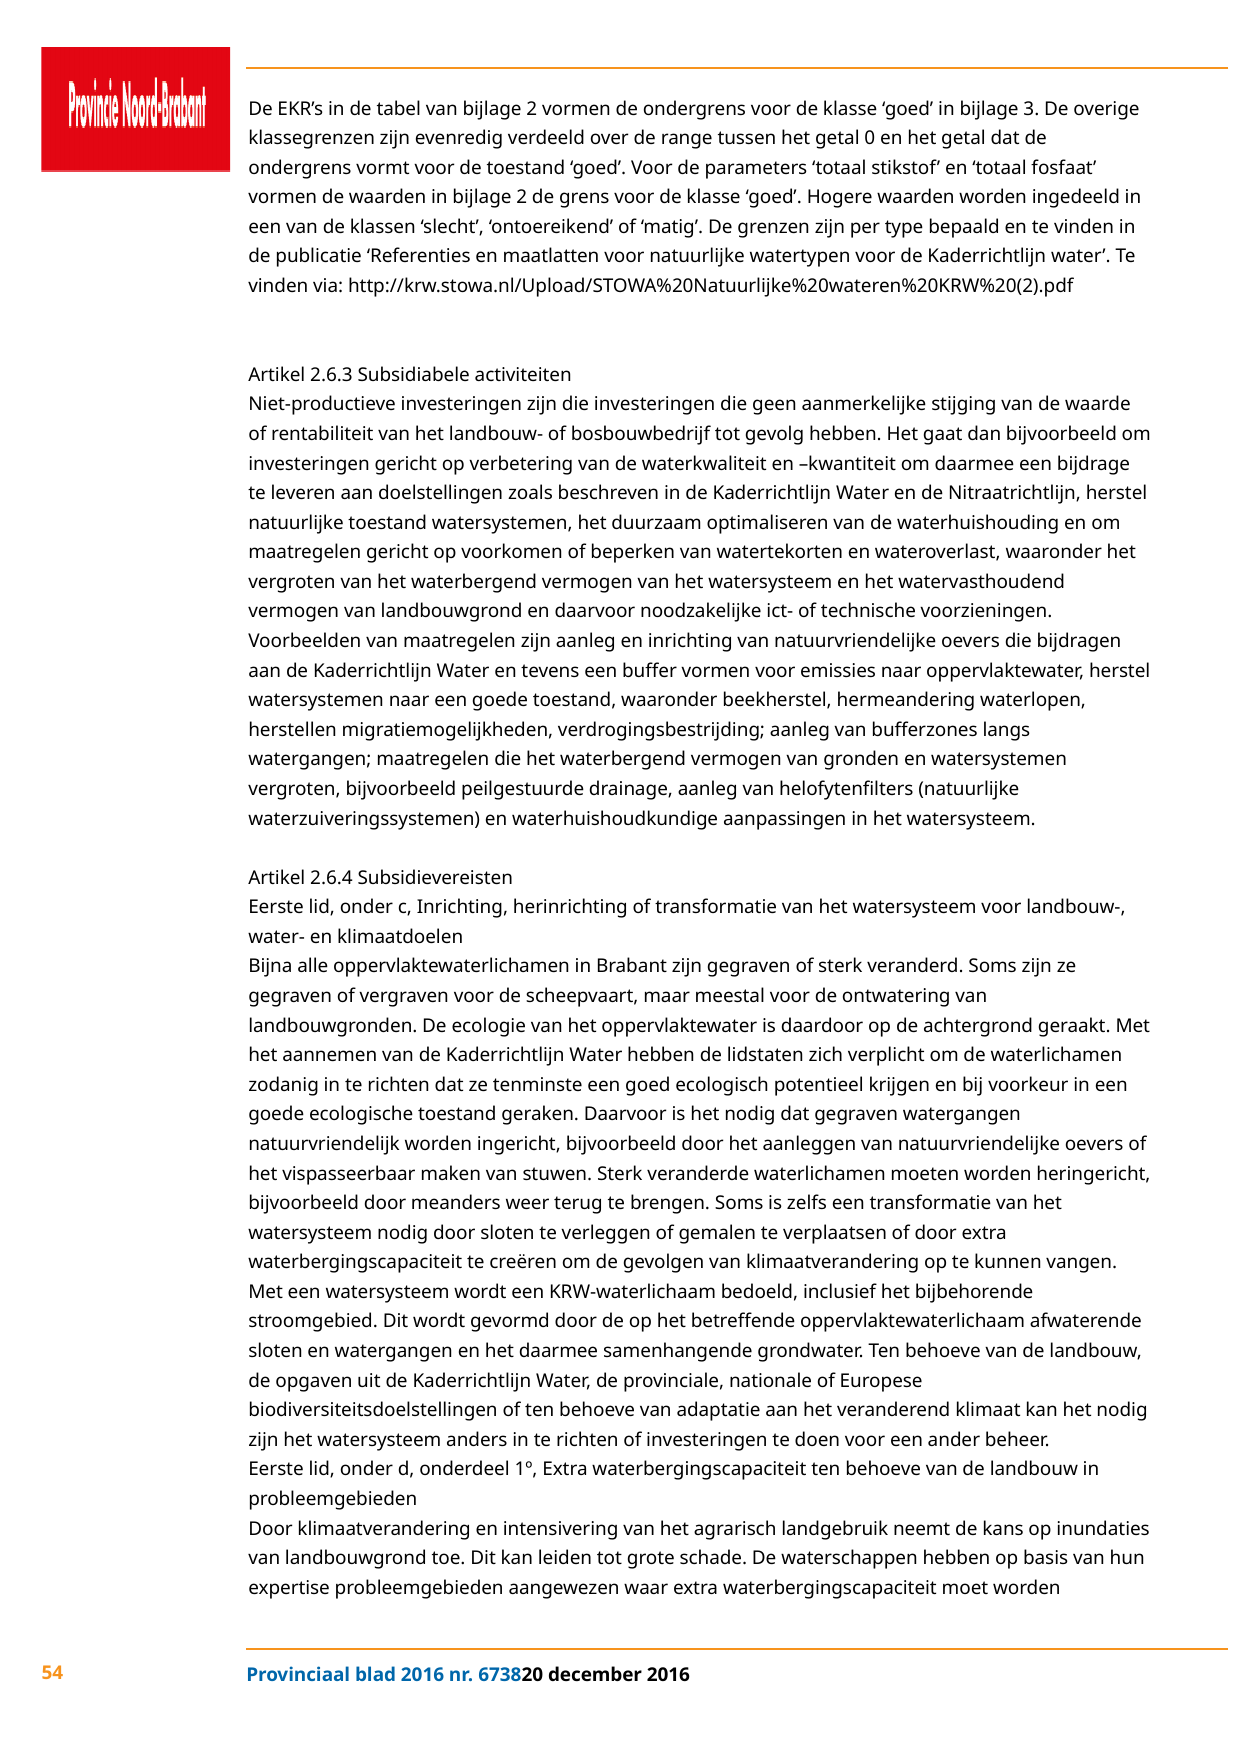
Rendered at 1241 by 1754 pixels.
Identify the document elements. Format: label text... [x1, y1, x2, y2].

text Door klimaatverandering en intensivering van het agrarisch landgebruik neemt de kans op inundaties van landbouwgrond toe. Dit kan leiden tot grote schade. De waterschappen hebben op basis van hun expertise probleemgebieden aangewezen waar extra waterbergingscapaciteit moet worden [248, 1515, 1152, 1600]
text De EKR’s in de tabel van bijlage 2 vormen de ondergrens voor de klasse ‘goed’ in bijlage 3. De overige klassegrenzen zijn evenredig verdeeld over de range tussen het getal 0 en het getal dat de ondergrens vormt voor de toestand ‘goed’. Voor de parameters ‘totaal stikstof’ en ‘totaal fosfaat’ vormen de waarden in bijlage 2 de grens voor de klasse ‘goed’. Hogere waarden worden ingedeeld in een van de klassen ‘slecht’, ‘ontoereikend’ of ‘matig’. De grenzen zijn per type bepaald en te vinden in de publicatie ‘Referenties en maatlatten voor natuurlijke watertypen voor de Kaderrichtlijn water’. Te vinden via: http://krw.stowa.nl/Upload/STOWA%20Natuurlijke%20wateren%20KRW%20(2).pdf [248, 95, 1152, 298]
text Bijna alle oppervlaktewaterlichamen in Brabant zijn gegraven of sterk veranderd. Soms zijn ze gegraven of vergraven voor de scheepvaart, maar meestal voor de ontwatering van landbouwgronden. De ecologie van het oppervlaktewater is daardoor op de achtergrond geraakt. Met het aannemen van de Kaderrichtlijn Water hebben de lidstaten zich verplicht om de waterlichamen zodanig in te richten dat ze tenminste een goed ecologisch potentieel krijgen en bij voorkeur in een goede ecologische toestand geraken. Daarvoor is het nodig dat gegraven watergangen natuurvriendelijk worden ingericht, bijvoorbeeld door het aanleggen van natuurvriendelijke oevers of het vispasseerbaar maken van stuwen. Sterk veranderde waterlichamen moeten worden heringericht, bijvoorbeeld door meanders weer terug te brengen. Soms is zelfs een transformatie van het watersysteem nodig door sloten te verleggen of gemalen te verplaatsen of door extra waterbergingscapaciteit te creëren om de gevolgen van klimaatverandering op te kunnen vangen. [248, 953, 1152, 1274]
picture [41, 47, 231, 172]
text Met een watersysteem wordt een KRW-waterlichaam bedoeld, inclusief het bijbehorende stroomgebied. Dit wordt gevormd door de op het betreffende oppervlaktewaterlichaam afwaterende sloten en watergangen en het daarmee samenhangende grondwater. Ten behoeve van de landbouw, de opgaven uit de Kaderrichtlijn Water, de provinciale, nationale of Europese biodiversiteitsdoelstellingen of ten behoeve van adaptatie aan het veranderend klimaat kan het nodig zijn het watersysteem anders in te richten of investeringen te doen voor een ander beheer. [248, 1278, 1152, 1452]
text Eerste lid, onder d, onderdeel 1º, Extra waterbergingscapaciteit ten behoeve van de landbouw in probleemgebieden [248, 1456, 1152, 1511]
text Eerste lid, onder c, Inrichting, herinrichting of transformatie van het watersysteem voor landbouw-, water- en klimaatdoelen [248, 893, 1152, 949]
text Voorbeelden van maatregelen zijn aanleg en inrichting van natuurvriendelijke oevers die bijdragen aan de Kaderrichtlijn Water en tevens een buffer vormen voor emissies naar oppervlaktewater, herstel watersystemen naar een goede toestand, waaronder beekherstel, hermeandering waterlopen, herstellen migratiemogelijkheden, verdrogingsbestrijding; aanleg van bufferzones langs watergangen; maatregelen die het waterbergend vermogen van gronden en watersystemen vergroten, bijvoorbeeld peilgestuurde drainage, aanleg van helofytenfilters (natuurlijke waterzuiveringssystemen) en waterhuishoudkundige aanpassingen in het watersysteem. [248, 627, 1152, 831]
text Artikel 2.6.3 Subsidiabele activiteiten [248, 361, 1152, 387]
text Niet-productieve investeringen zijn die investeringen die geen aanmerkelijke stijging van de waarde of rentabiliteit van het landbouw- of bosbouwbedrijf tot gevolg hebben. Het gaat dan bijvoorbeeld om investeringen gericht op verbetering van de waterkwaliteit en –kwantiteit om daarmee een bijdrage te leveren aan doelstellingen zoals beschreven in de Kaderrichtlijn Water en de Nitraatrichtlijn, herstel natuurlijke toestand watersystemen, het duurzaam optimaliseren van de waterhuishouding en om maatregelen gericht op voorkomen of beperken van watertekorten en wateroverlast, waaronder het vergroten van het waterbergend vermogen van het watersysteem en het watervasthoudend vermogen van landbouwgrond en daarvoor noodzakelijke ict- of technische voorzieningen. [248, 391, 1152, 623]
text Artikel 2.6.4 Subsidievereisten [248, 864, 1152, 890]
